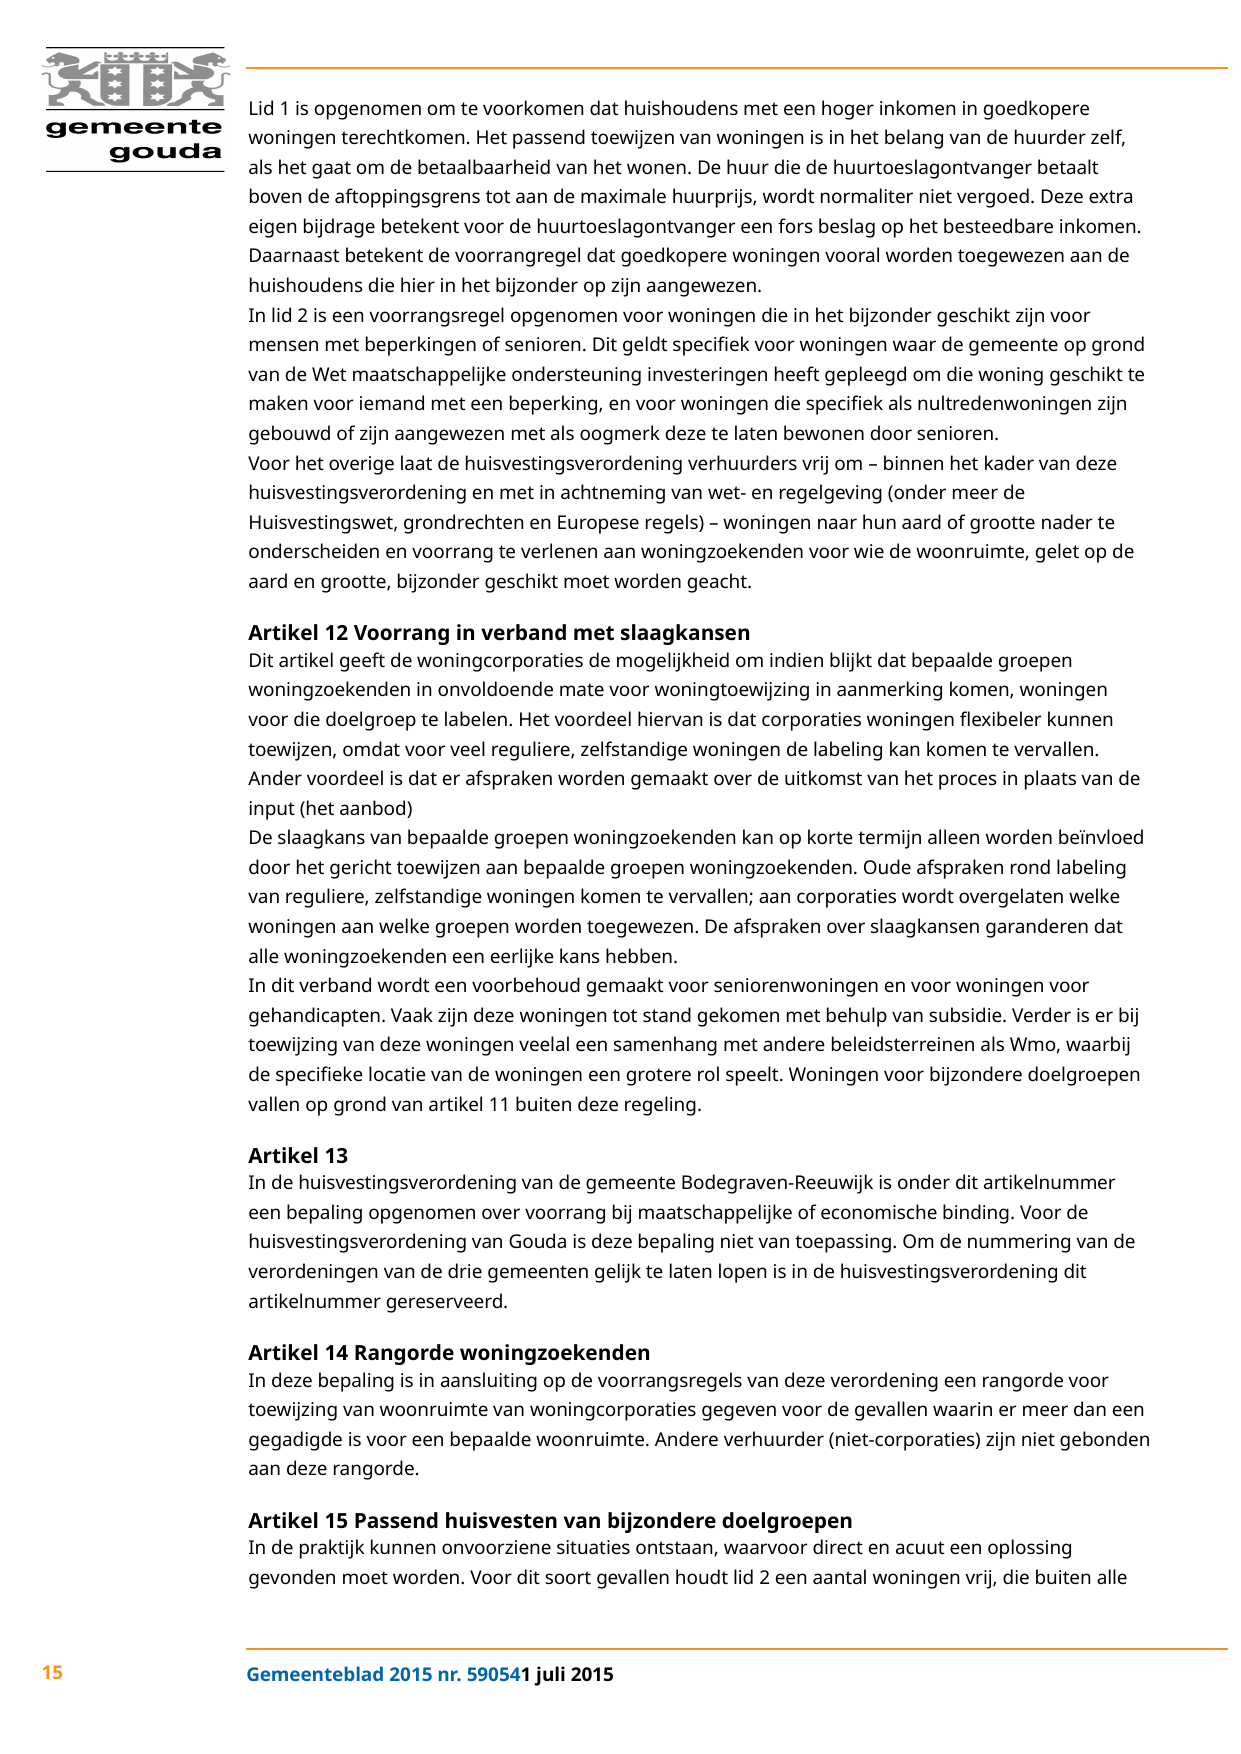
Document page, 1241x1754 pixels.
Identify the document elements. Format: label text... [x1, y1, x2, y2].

text De slaagkans van bepaalde groepen woningzoekenden kan op korte termijn alleen worden beïnvloed door het gericht toewijzen aan bepaalde groepen woningzoekenden. Oude afspraken rond labeling van reguliere, zelfstandige woningen komen te vervallen; aan corporaties wordt overgelaten welke woningen aan welke groepen worden toegewezen. De afspraken over slaagkansen garanderen dat alle woningzoekenden een eerlijke kans hebben. [248, 824, 1152, 968]
picture [41, 47, 231, 172]
text Artikel 14 Rangorde woningzoekenden [248, 1338, 1152, 1367]
text In lid 2 is een voorrangsregel opgenomen voor woningen die in het bijzonder geschikt zijn voor mensen met beperkingen of senioren. Dit geldt specifiek voor woningen waar de gemeente op grond van de Wet maatschappelijke ondersteuning investeringen heeft gepleegd om die woning geschikt te maken voor iemand met een beperking, en voor woningen die specifiek als nultredenwoningen zijn gebouwd of zijn aangewezen met als oogmerk deze te laten bewonen door senioren. [248, 302, 1152, 446]
text Artikel 13 [248, 1141, 1152, 1169]
text In de praktijk kunnen onvoorziene situaties ontstaan, waarvoor direct en acuut een oplossing gevonden moet worden. Voor dit soort gevallen houdt lid 2 een aantal woningen vrij, die buiten alle [248, 1534, 1152, 1590]
text Artikel 12 Voorrang in verband met slaagkansen [248, 618, 1152, 647]
text In deze bepaling is in aansluiting op de voorrangsregels van deze verordening een rangorde voor toewijzing van woonruimte van woningcorporaties gegeven voor de gevallen waarin er meer dan een gegadigde is voor een bepaalde woonruimte. Andere verhuurder (niet-corporaties) zijn niet gebonden aan deze rangorde. [248, 1367, 1152, 1481]
text In dit verband wordt een voorbehoud gemaakt voor seniorenwoningen en voor woningen voor gehandicapten. Vaak zijn deze woningen tot stand gekomen met behulp van subsidie. Verder is er bij toewijzing van deze woningen veelal een samenhang met andere beleidsterreinen als Wmo, waarbij de specifieke locatie van de woningen een grotere rol speelt. Woningen voor bijzondere doelgroepen vallen op grond van artikel 11 buiten deze regeling. [248, 972, 1152, 1116]
text Lid 1 is opgenomen om te voorkomen dat huishoudens met een hoger inkomen in goedkopere woningen terechtkomen. Het passend toewijzen van woningen is in het belang van de huurder zelf, als het gaat om de betaalbaarheid van het wonen. De huur die de huurtoeslagontvanger betaalt boven de aftoppingsgrens tot aan de maximale huurprijs, wordt normaliter niet vergoed. Deze extra eigen bijdrage betekent voor de huurtoeslagontvanger een fors beslag op het besteedbare inkomen. Daarnaast betekent de voorrangregel dat goedkopere woningen vooral worden toegewezen aan de huishoudens die hier in het bijzonder op zijn aangewezen. [248, 95, 1152, 298]
text Voor het overige laat de huisvestingsverordening verhuurders vrij om – binnen het kader van deze huisvestingsverordening en met in achtneming van wet- en regelgeving (onder meer de Huisvestingswet, grondrechten en Europese regels) – woningen naar hun aard of grootte nader te onderscheiden en voorrang te verlenen aan woningzoekenden voor wie de woonruimte, gelet op de aard en grootte, bijzonder geschikt moet worden geacht. [248, 450, 1152, 594]
text Dit artikel geeft de woningcorporaties de mogelijkheid om indien blijkt dat bepaalde groepen woningzoekenden in onvoldoende mate voor woningtoewijzing in aanmerking komen, woningen voor die doelgroep te labelen. Het voordeel hiervan is dat corporaties woningen flexibeler kunnen toewijzen, omdat voor veel reguliere, zelfstandige woningen de labeling kan komen te vervallen. Ander voordeel is dat er afspraken worden gemaakt over de uitkomst van het proces in plaats van de input (het aanbod) [248, 647, 1152, 821]
text In de huisvestingsverordening van de gemeente Bodegraven-Reeuwijk is onder dit artikelnummer een bepaling opgenomen over voorrang bij maatschappelijke of economische binding. Voor de huisvestingsverordening van Gouda is deze bepaling niet van toepassing. Om de nummering van de verordeningen van de drie gemeenten gelijk te laten lopen is in de huisvestingsverordening dit artikelnummer gereserveerd. [248, 1169, 1152, 1314]
text Artikel 15 Passend huisvesten van bijzondere doelgroepen [248, 1506, 1152, 1534]
